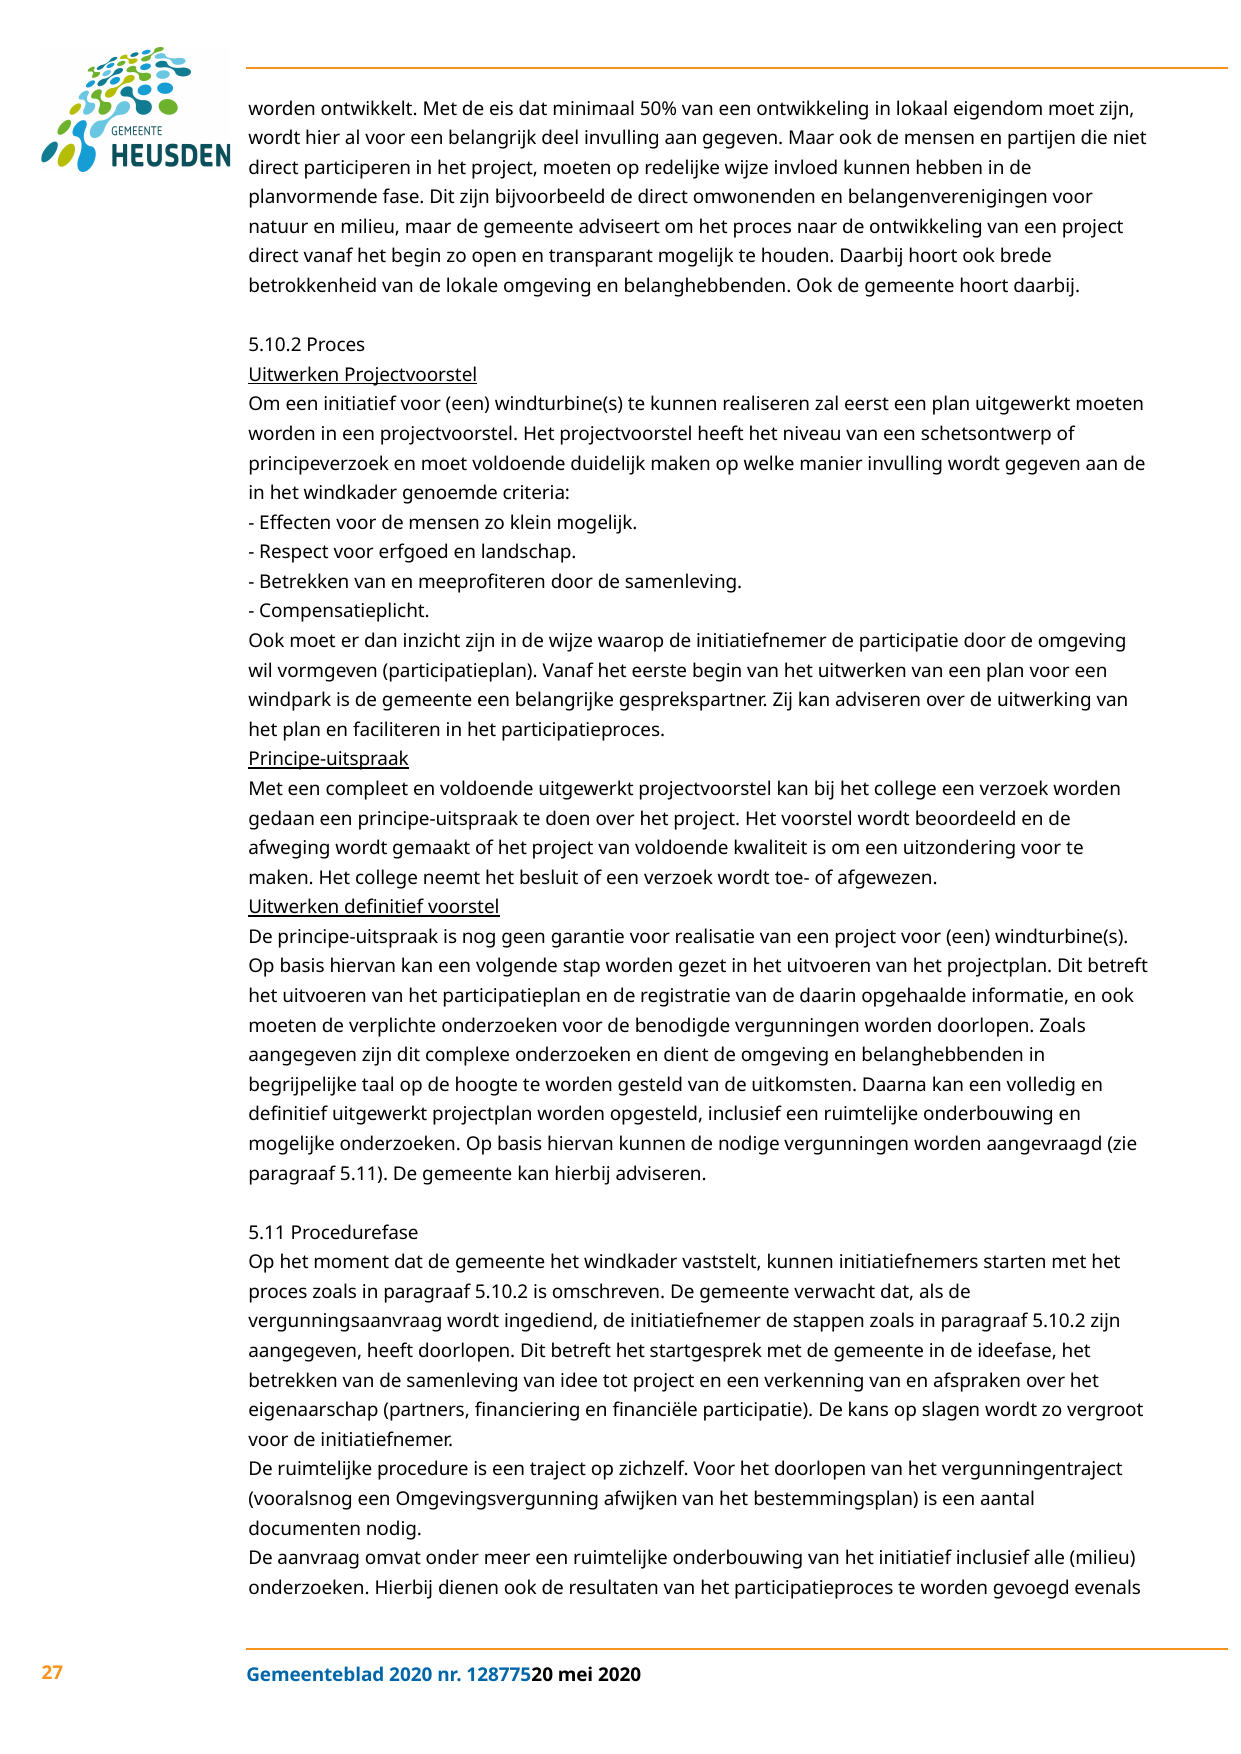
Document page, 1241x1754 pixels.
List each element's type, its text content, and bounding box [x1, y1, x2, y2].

text - Betrekken van en meeprofiteren door de samenleving. [248, 568, 1152, 594]
text Principe-uitspraak [248, 746, 1152, 771]
text Uitwerken Projectvoorstel [248, 361, 1152, 387]
text De ruimtelijke procedure is een traject op zichzelf. Voor het doorlopen van het vergunningentraject (vooralsnog een Omgevingsvergunning afwijken van het bestemmingsplan) is een aantal documenten nodig. [248, 1456, 1152, 1541]
text Op het moment dat de gemeente het windkader vaststelt, kunnen initiatiefnemers starten met het proces zoals in paragraaf 5.10.2 is omschreven. De gemeente verwacht dat, als de vergunningsaanvraag wordt ingediend, de initiatiefnemer de stappen zoals in paragraaf 5.10.2 zijn aangegeven, heeft doorlopen. Dit betreft het startgesprek met de gemeente in de ideefase, het betrekken van de samenleving van idee tot project en een verkenning van en afspraken over het eigenaarschap (partners, financiering en financiële participatie). De kans op slagen wordt zo vergroot voor de initiatiefnemer. [248, 1248, 1152, 1452]
text 5.10.2 Proces [248, 331, 1152, 357]
text Met een compleet en voldoende uitgewerkt projectvoorstel kan bij het college een verzoek worden gedaan een principe-uitspraak te doen over het project. Het voorstel wordt beoordeeld en de afweging wordt gemaakt of het project van voldoende kwaliteit is om een uitzondering voor te maken. Het college neemt het besluit of een verzoek wordt toe- of afgewezen. [248, 775, 1152, 890]
text worden ontwikkelt. Met de eis dat minimaal 50% van een ontwikkeling in lokaal eigendom moet zijn, wordt hier al voor een belangrijk deel invulling aan gegeven. Maar ook de mensen en partijen die niet direct participeren in het project, moeten op redelijke wijze invloed kunnen hebben in de planvormende fase. Dit zijn bijvoorbeeld de direct omwonenden en belangenverenigingen voor natuur en milieu, maar de gemeente adviseert om het proces naar de ontwikkeling van een project direct vanaf het begin zo open en transparant mogelijk te houden. Daarbij hoort ook brede betrokkenheid van de lokale omgeving en belanghebbenden. Ook de gemeente hoort daarbij. [248, 95, 1152, 298]
text - Effecten voor de mensen zo klein mogelijk. [248, 509, 1152, 535]
text Om een initiatief voor (een) windturbine(s) te kunnen realiseren zal eerst een plan uitgewerkt moeten worden in een projectvoorstel. Het projectvoorstel heeft het niveau van een schetsontwerp of principeverzoek en moet voldoende duidelijk maken op welke manier invulling wordt gegeven aan de in het windkader genoemde criteria: [248, 391, 1152, 505]
text De aanvraag omvat onder meer een ruimtelijke onderbouwing van het initiatief inclusief alle (milieu) onderzoeken. Hierbij dienen ook de resultaten van het participatieproces te worden gevoegd evenals [248, 1544, 1152, 1600]
text De principe-uitspraak is nog geen garantie voor realisatie van een project voor (een) windturbine(s). Op basis hiervan kan een volgende stap worden gezet in het uitvoeren van het projectplan. Dit betreft het uitvoeren van het participatieplan en de registratie van de daarin opgehaalde informatie, en ook moeten de verplichte onderzoeken voor de benodigde vergunningen worden doorlopen. Zoals aangegeven zijn dit complexe onderzoeken en dient de omgeving en belanghebbenden in begrijpelijke taal op de hoogte te worden gesteld van de uitkomsten. Daarna kan een volledig en definitief uitgewerkt projectplan worden opgesteld, inclusief een ruimtelijke onderbouwing en mogelijke onderzoeken. Op basis hiervan kunnen de nodige vergunningen worden aangevraagd (zie paragraaf 5.11). De gemeente kan hierbij adviseren. [248, 923, 1152, 1186]
picture [41, 47, 231, 172]
text Uitwerken definitief voorstel [248, 893, 1152, 919]
text - Respect voor erfgoed en landschap. [248, 538, 1152, 564]
text 5.11 Procedurefase [248, 1219, 1152, 1245]
text - Compensatieplicht. [248, 598, 1152, 623]
text Ook moet er dan inzicht zijn in de wijze waarop de initiatiefnemer de participatie door de omgeving wil vormgeven (participatieplan). Vanaf het eerste begin van het uitwerken van een plan voor een windpark is de gemeente een belangrijke gesprekspartner. Zij kan adviseren over de uitwerking van het plan en faciliteren in het participatieproces. [248, 627, 1152, 742]
